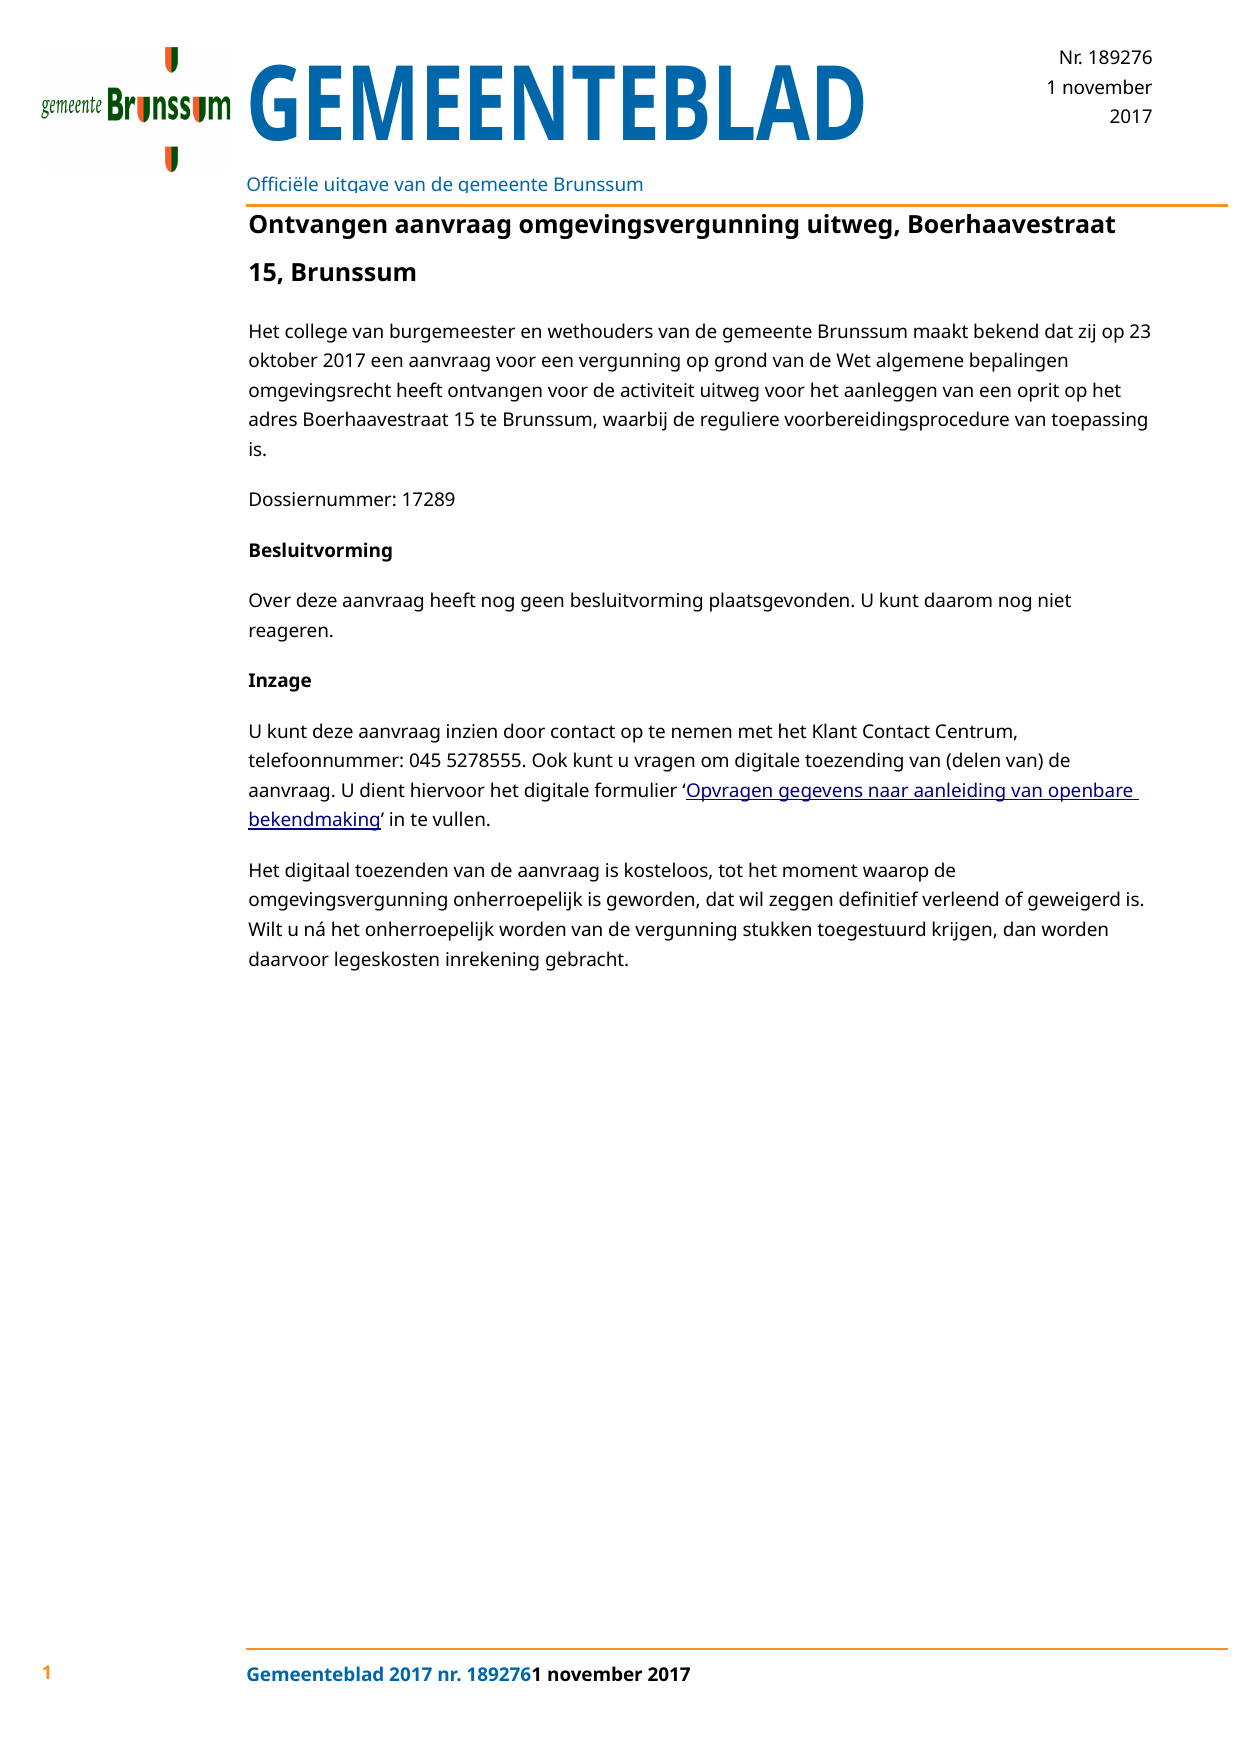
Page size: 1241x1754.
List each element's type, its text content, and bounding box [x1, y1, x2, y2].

text Het digitaal toezenden van de aanvraag is kosteloos, tot het moment waarop de omgevingsvergunning onherroepelijk is geworden, dat wil zeggen definitief verleend of geweigerd is. Wilt u ná het onherroepelijk worden van de vergunning stukken toegestuurd krijgen, dan worden daarvoor legeskosten inrekening gebracht. [248, 857, 1152, 972]
text Ontvangen aanvraag omgevingsvergunning uitweg, Boerhaavestraat 15, Brunssum [248, 207, 1152, 288]
text U kunt deze aanvraag inzien door contact op te nemen met het Klant Contact Centrum, telefoonnummer: 045 5278555. Ook kunt u vragen om digitale toezending van (delen van) de aanvraag. U dient hiervoor het digitale formulier ‘Opvragen gegevens naar aanleiding van openbare bekendmaking’ in te vullen. [248, 718, 1152, 832]
text Het college van burgemeester en wethouders van de gemeente Brunssum maakt bekend dat zij op 23 oktober 2017 een aanvraag voor een vergunning op grond van de Wet algemene bepalingen omgevingsrecht heeft ontvangen voor de activiteit uitweg voor het aanleggen van een oprit op het adres Boerhaavestraat 15 te Brunssum, waarbij de reguliere voorbereidingsprocedure van toepassing is. [248, 318, 1152, 462]
picture [41, 47, 231, 172]
text Inzage [248, 667, 1152, 693]
text Dossiernummer: 17289 [248, 487, 1152, 512]
text Besluitvorming [248, 537, 1152, 563]
text Over deze aanvraag heeft nog geen besluitvorming plaatsgevonden. U kunt daarom nog niet reageren. [248, 587, 1152, 643]
